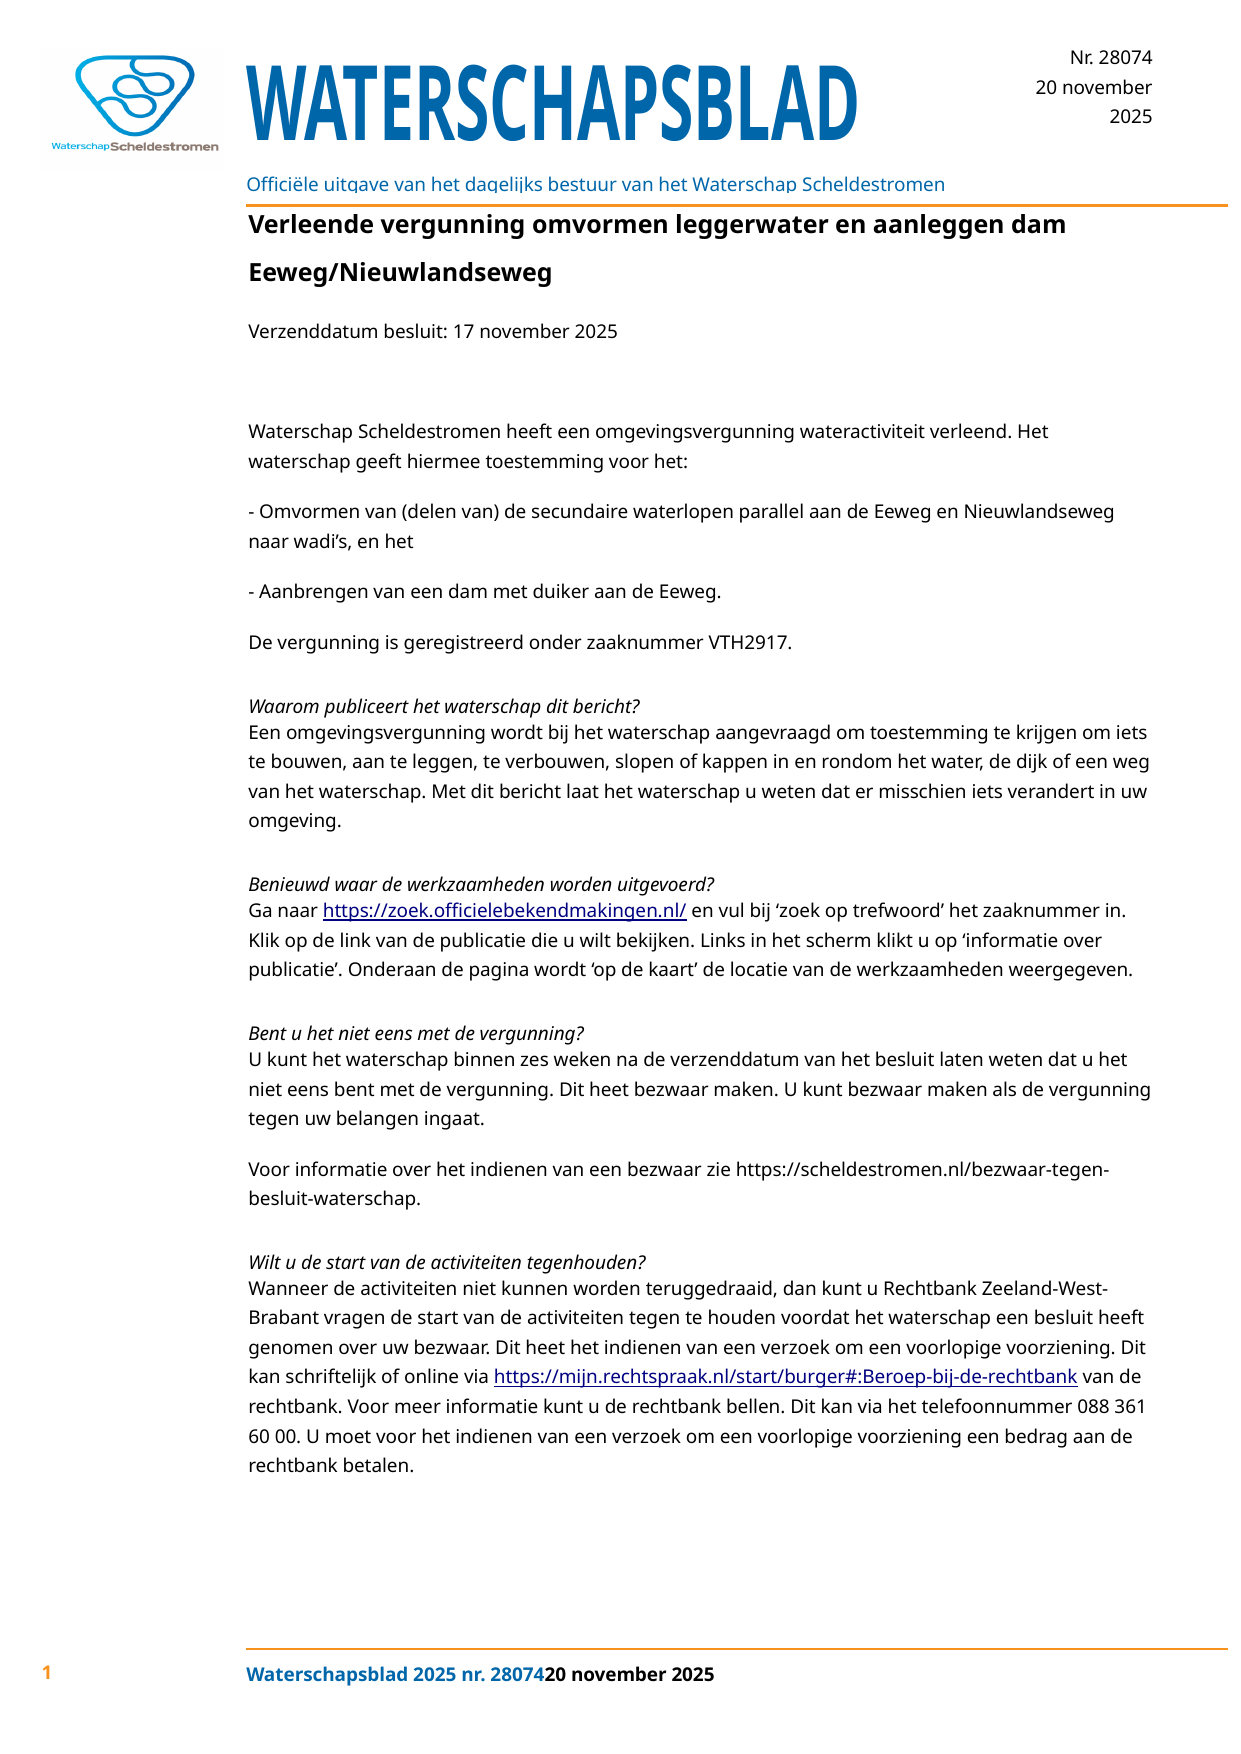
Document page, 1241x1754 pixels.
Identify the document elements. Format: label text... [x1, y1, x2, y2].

text Ga naar https://zoek.officielebekendmakingen.nl/ en vul bij ‘zoek op trefwoord’ het zaaknummer in. Klik op de link van de publicatie die u wilt bekijken. Links in het scherm klikt u op ‘informatie over publicatie’. Onderaan de pagina wordt ‘op de kaart’ de locatie van de werkzaamheden weergegeven. [248, 897, 1152, 982]
text Bent u het niet eens met de vergunning? [248, 1020, 1152, 1046]
text - Aanbrengen van een dam met duiker aan de Eeweg. [248, 579, 1152, 604]
text U kunt het waterschap binnen zes weken na de verzenddatum van het besluit laten weten dat u het niet eens bent met de vergunning. Dit heet bezwaar maken. U kunt bezwaar maken als de vergunning tegen uw belangen ingaat. [248, 1046, 1152, 1131]
text Voor informatie over het indienen van een bezwaar zie https://scheldestromen.nl/bezwaar-tegen-besluit-waterschap. [248, 1156, 1152, 1211]
text De vergunning is geregistreerd onder zaaknummer VTH2917. [248, 629, 1152, 655]
text Benieuwd waar de werkzaamheden worden uitgevoerd? [248, 872, 1152, 897]
text Wilt u de start van de activiteiten tegenhouden? [248, 1249, 1152, 1275]
text Een omgevingsvergunning wordt bij het waterschap aangevraagd om toestemming te krijgen om iets te bouwen, aan te leggen, te verbouwen, slopen of kappen in en rondom het water, de dijk of een weg van het waterschap. Met dit bericht laat het waterschap u weten dat er misschien iets verandert in uw omgeving. [248, 719, 1152, 833]
text Verleende vergunning omvormen leggerwater en aanleggen dam Eeweg/Nieuwlandseweg [248, 207, 1152, 288]
picture [41, 47, 231, 172]
text - Omvormen van (delen van) de secundaire waterlopen parallel aan de Eeweg en Nieuwlandseweg naar wadi’s, en het [248, 499, 1152, 554]
text Waterschap Scheldestromen heeft een omgevingsvergunning wateractiviteit verleend. Het waterschap geeft hiermee toestemming voor het: [248, 419, 1152, 474]
text Verzenddatum besluit: 17 november 2025 [248, 318, 1152, 344]
text Wanneer de activiteiten niet kunnen worden teruggedraaid, dan kunt u Rechtbank Zeeland-West-Brabant vragen de start van de activiteiten tegen te houden voordat het waterschap een besluit heeft genomen over uw bezwaar. Dit heet het indienen van een verzoek om een voorlopige voorziening. Dit kan schriftelijk of online via https://mijn.rechtspraak.nl/start/burger#:Beroep-bij-de-rechtbank van de rechtbank. Voor meer informatie kunt u de rechtbank bellen. Dit kan via het telefoonnummer 088 361 60 00. U moet voor het indienen van een verzoek om een voorlopige voorziening een bedrag aan de rechtbank betalen. [248, 1275, 1152, 1478]
text Waarom publiceert het waterschap dit bericht? [248, 693, 1152, 719]
